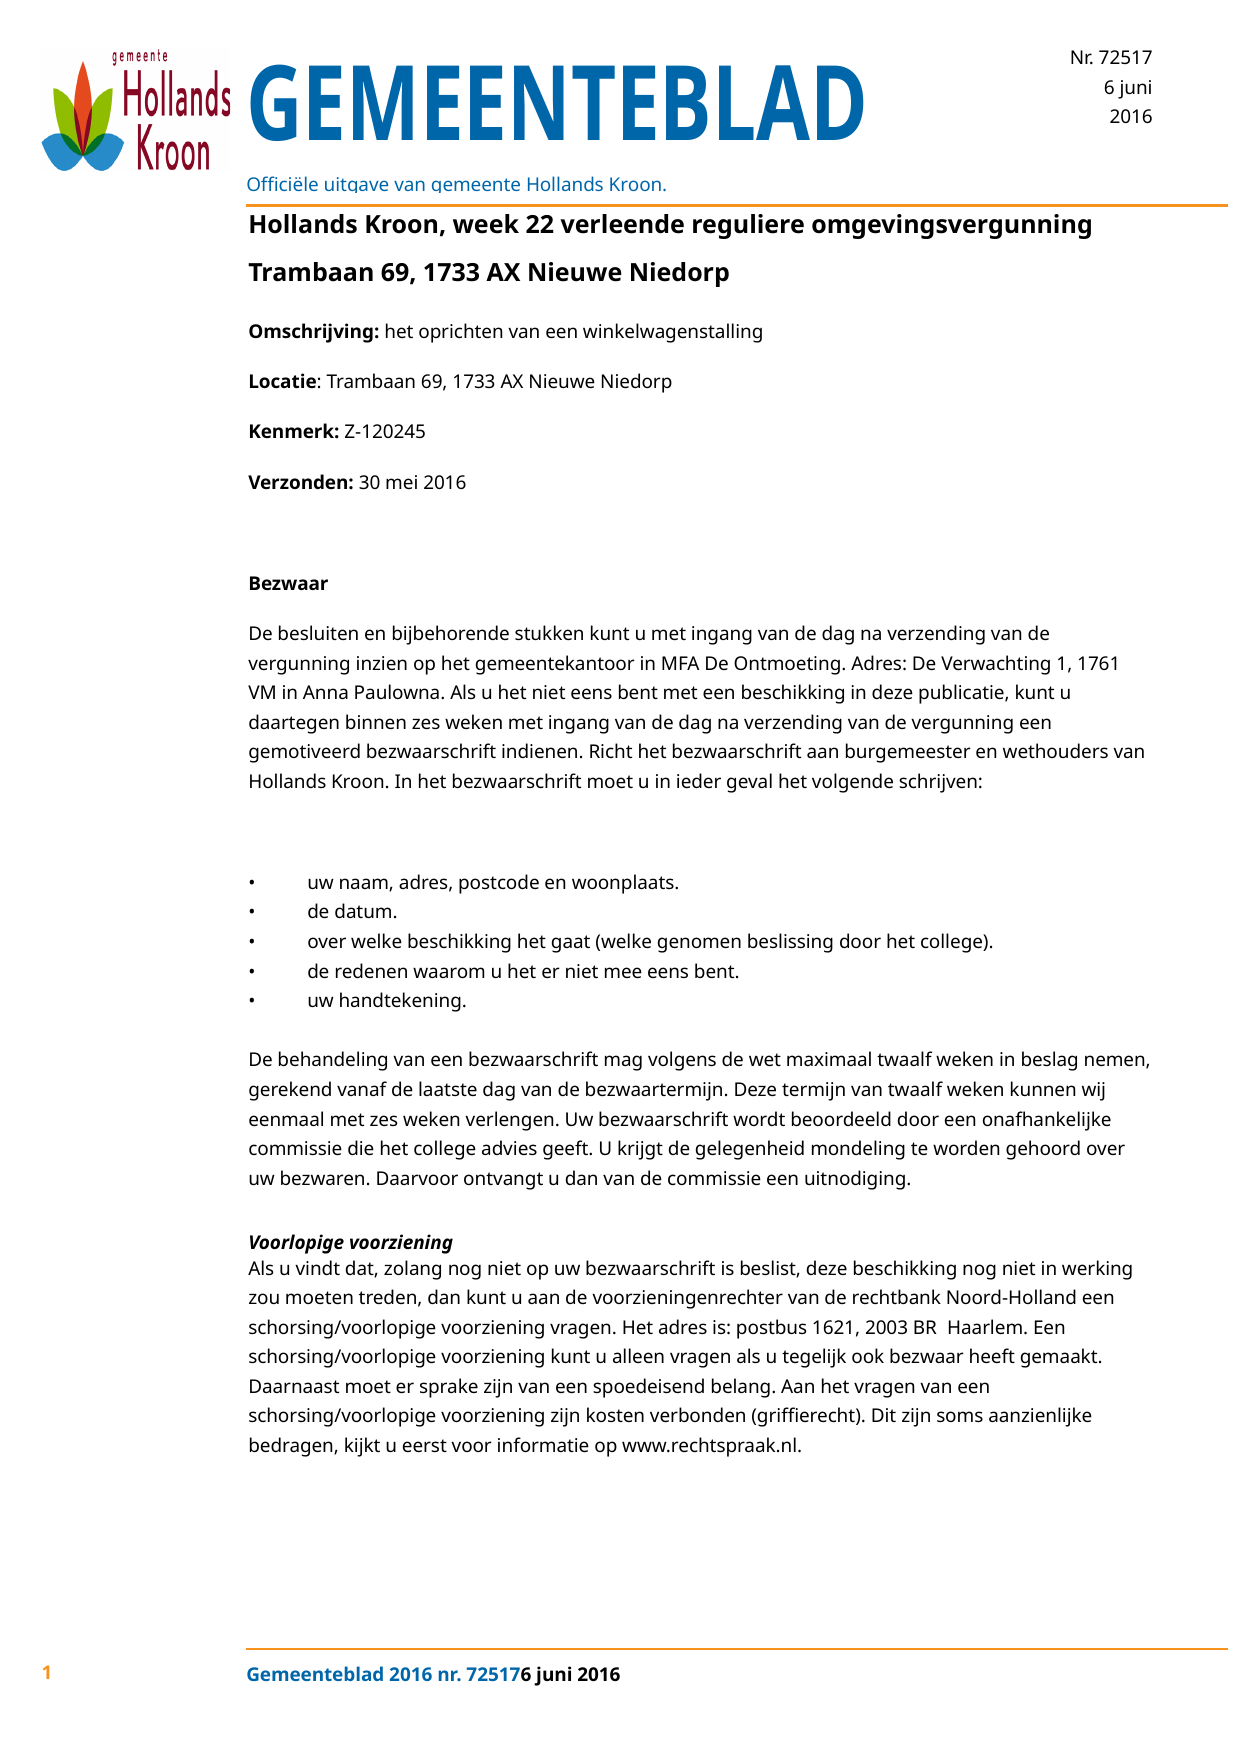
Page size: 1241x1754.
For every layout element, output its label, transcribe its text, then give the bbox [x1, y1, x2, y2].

picture [41, 47, 231, 172]
text Omschrijving: het oprichten van een winkelwagenstalling [248, 318, 1152, 344]
list de datum. [248, 899, 1152, 924]
list de redenen waarom u het er niet mee eens bent. [248, 958, 1152, 984]
text Als u vindt dat, zolang nog niet op uw bezwaarschrift is beslist, deze beschikking nog niet in werking zou moeten treden, dan kunt u aan de voorzieningenrechter van de rechtbank Noord-Holland een schorsing/voorlopige voorziening vragen. Het adres is: postbus 1621, 2003 BR Haarlem. Een schorsing/voorlopige voorziening kunt u alleen vragen als u tegelijk ook bezwaar heeft gemaakt. Daarnaast moet er sprake zijn van een spoedeisend belang. Aan het vragen van een schorsing/voorlopige voorziening zijn kosten verbonden (griffierecht). Dit zijn soms aanzienlijke bedragen, kijkt u eerst voor informatie op www.rechtspraak.nl. [248, 1255, 1152, 1458]
text Kenmerk: Z-120245 [248, 419, 1152, 444]
text Bezwaar [248, 570, 1152, 596]
text Hollands Kroon, week 22 verleende reguliere omgevingsvergunning Trambaan 69, 1733 AX Nieuwe Niedorp [248, 207, 1152, 288]
text De behandeling van een bezwaarschrift mag volgens de wet maximaal twaalf weken in beslag nemen, gerekend vanaf de laatste dag van de bezwaartermijn. Deze termijn van twaalf weken kunnen wij eenmaal met zes weken verlengen. Uw bezwaarschrift wordt beoordeeld door een onafhankelijke commissie die het college advies geeft. U krijgt de gelegenheid mondeling te worden gehoord over uw bezwaren. Daarvoor ontvangt u dan van de commissie een uitnodiging. [248, 1047, 1152, 1191]
text Locatie: Trambaan 69, 1733 AX Nieuwe Niedorp [248, 368, 1152, 394]
list uw naam, adres, postcode en woonplaats. [248, 869, 1152, 895]
text Verzonden: 30 mei 2016 [248, 469, 1152, 495]
text Voorlopige voorziening [248, 1229, 1152, 1255]
text De besluiten en bijbehorende stukken kunt u met ingang van de dag na verzending van de vergunning inzien op het gemeentekantoor in MFA De Ontmoeting. Adres: De Verwachting 1, 1761 VM in Anna Paulowna. Als u het niet eens bent met een beschikking in deze publicatie, kunt u daartegen binnen zes weken met ingang van de dag na verzending van de vergunning een gemotiveerd bezwaarschrift indienen. Richt het bezwaarschrift aan burgemeester en wethouders van Hollands Kroon. In het bezwaarschrift moet u in ieder geval het volgende schrijven: [248, 620, 1152, 794]
list uw handtekening. [248, 987, 1152, 1013]
list over welke beschikking het gaat (welke genomen beslissing door het college). [248, 928, 1152, 954]
